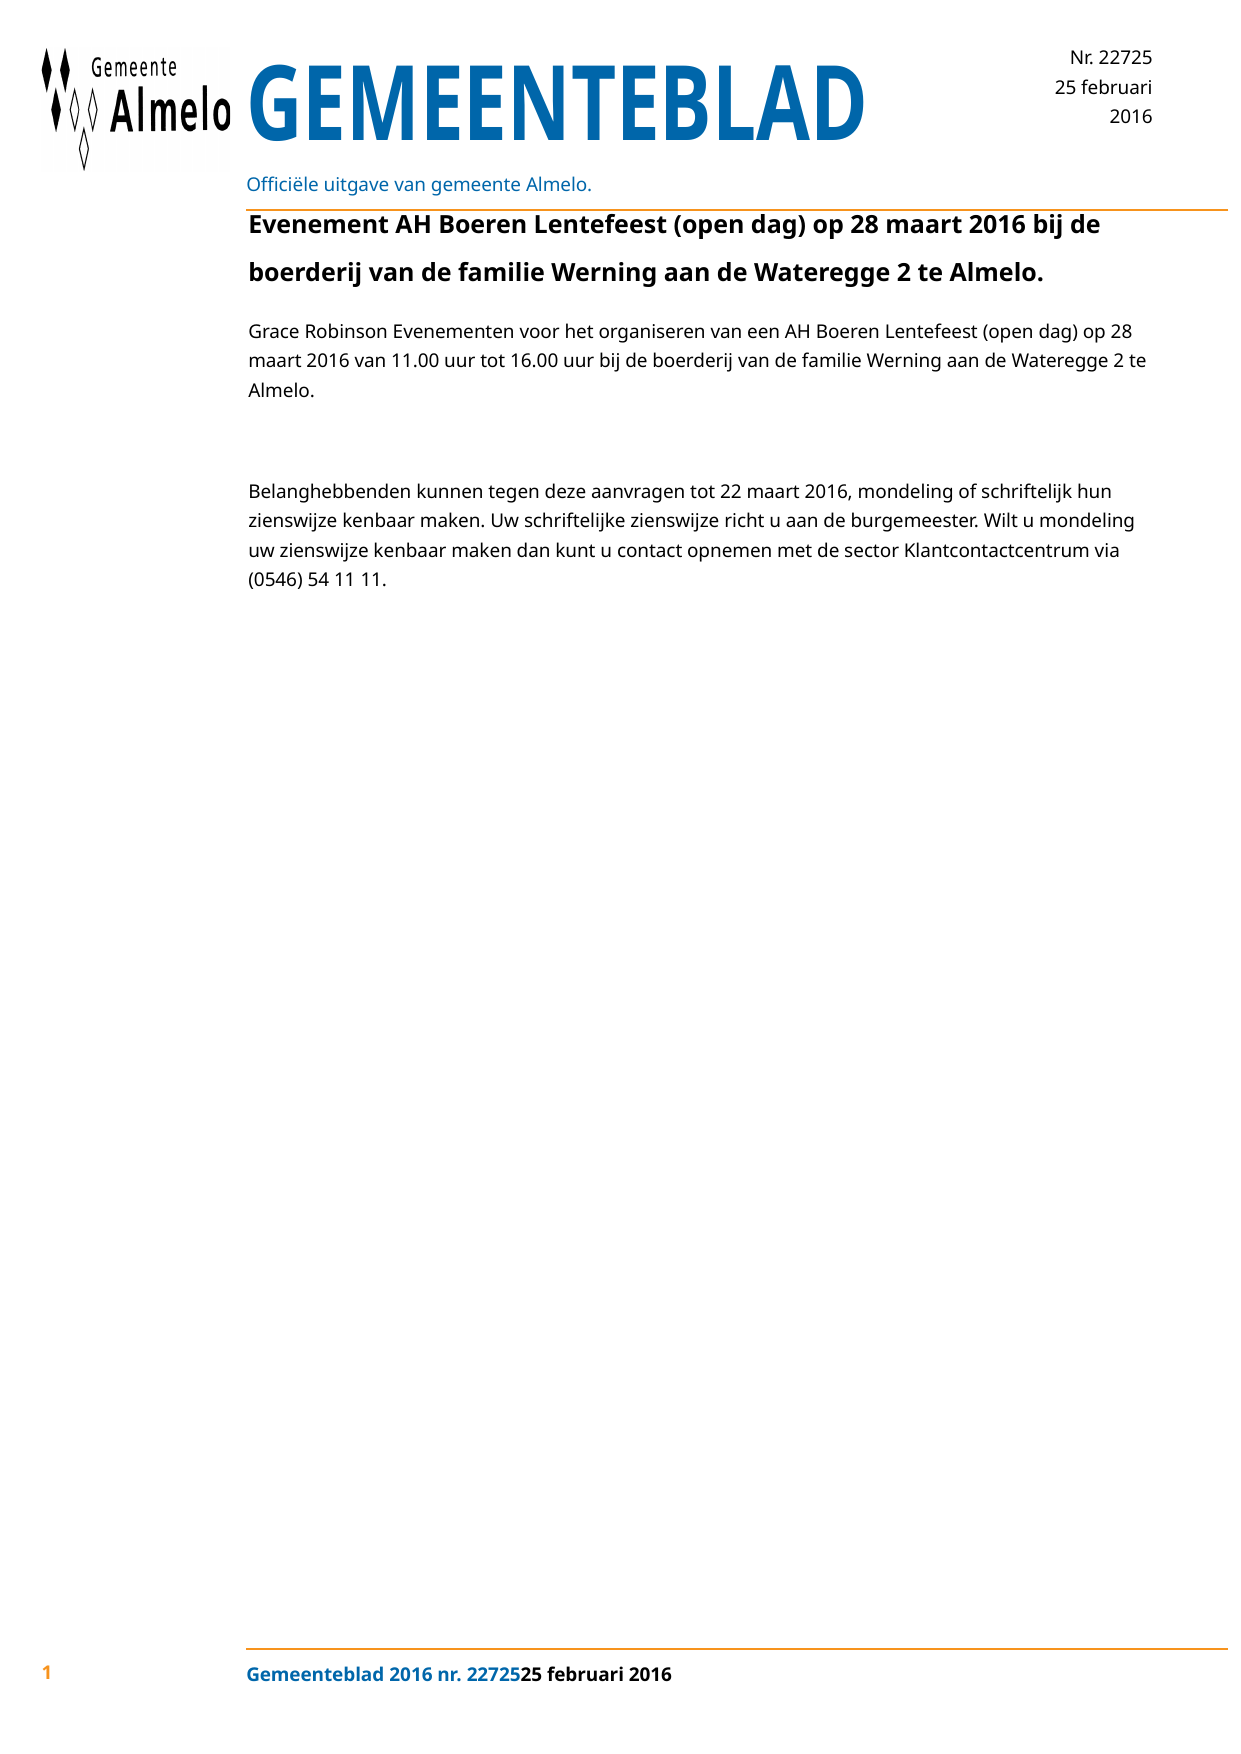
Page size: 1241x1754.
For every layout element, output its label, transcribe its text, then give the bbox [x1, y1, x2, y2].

text Grace Robinson Evenementen voor het organiseren van een AH Boeren Lentefeest (open dag) op 28 maart 2016 van 11.00 uur tot 16.00 uur bij de boerderij van de familie Werning aan de Wateregge 2 te Almelo. [248, 318, 1152, 403]
picture [41, 47, 231, 172]
text Evenement AH Boeren Lentefeest (open dag) op 28 maart 2016 bij de boerderij van de familie Werning aan de Wateregge 2 te Almelo. [248, 211, 1152, 288]
text Belanghebbenden kunnen tegen deze aanvragen tot 22 maart 2016, mondeling of schriftelijk hun zienswijze kenbaar maken. Uw schriftelijke zienswijze richt u aan de burgemeester. Wilt u mondeling uw zienswijze kenbaar maken dan kunt u contact opnemen met de sector Klantcontactcentrum via (0546) 54 11 11. [248, 478, 1152, 592]
